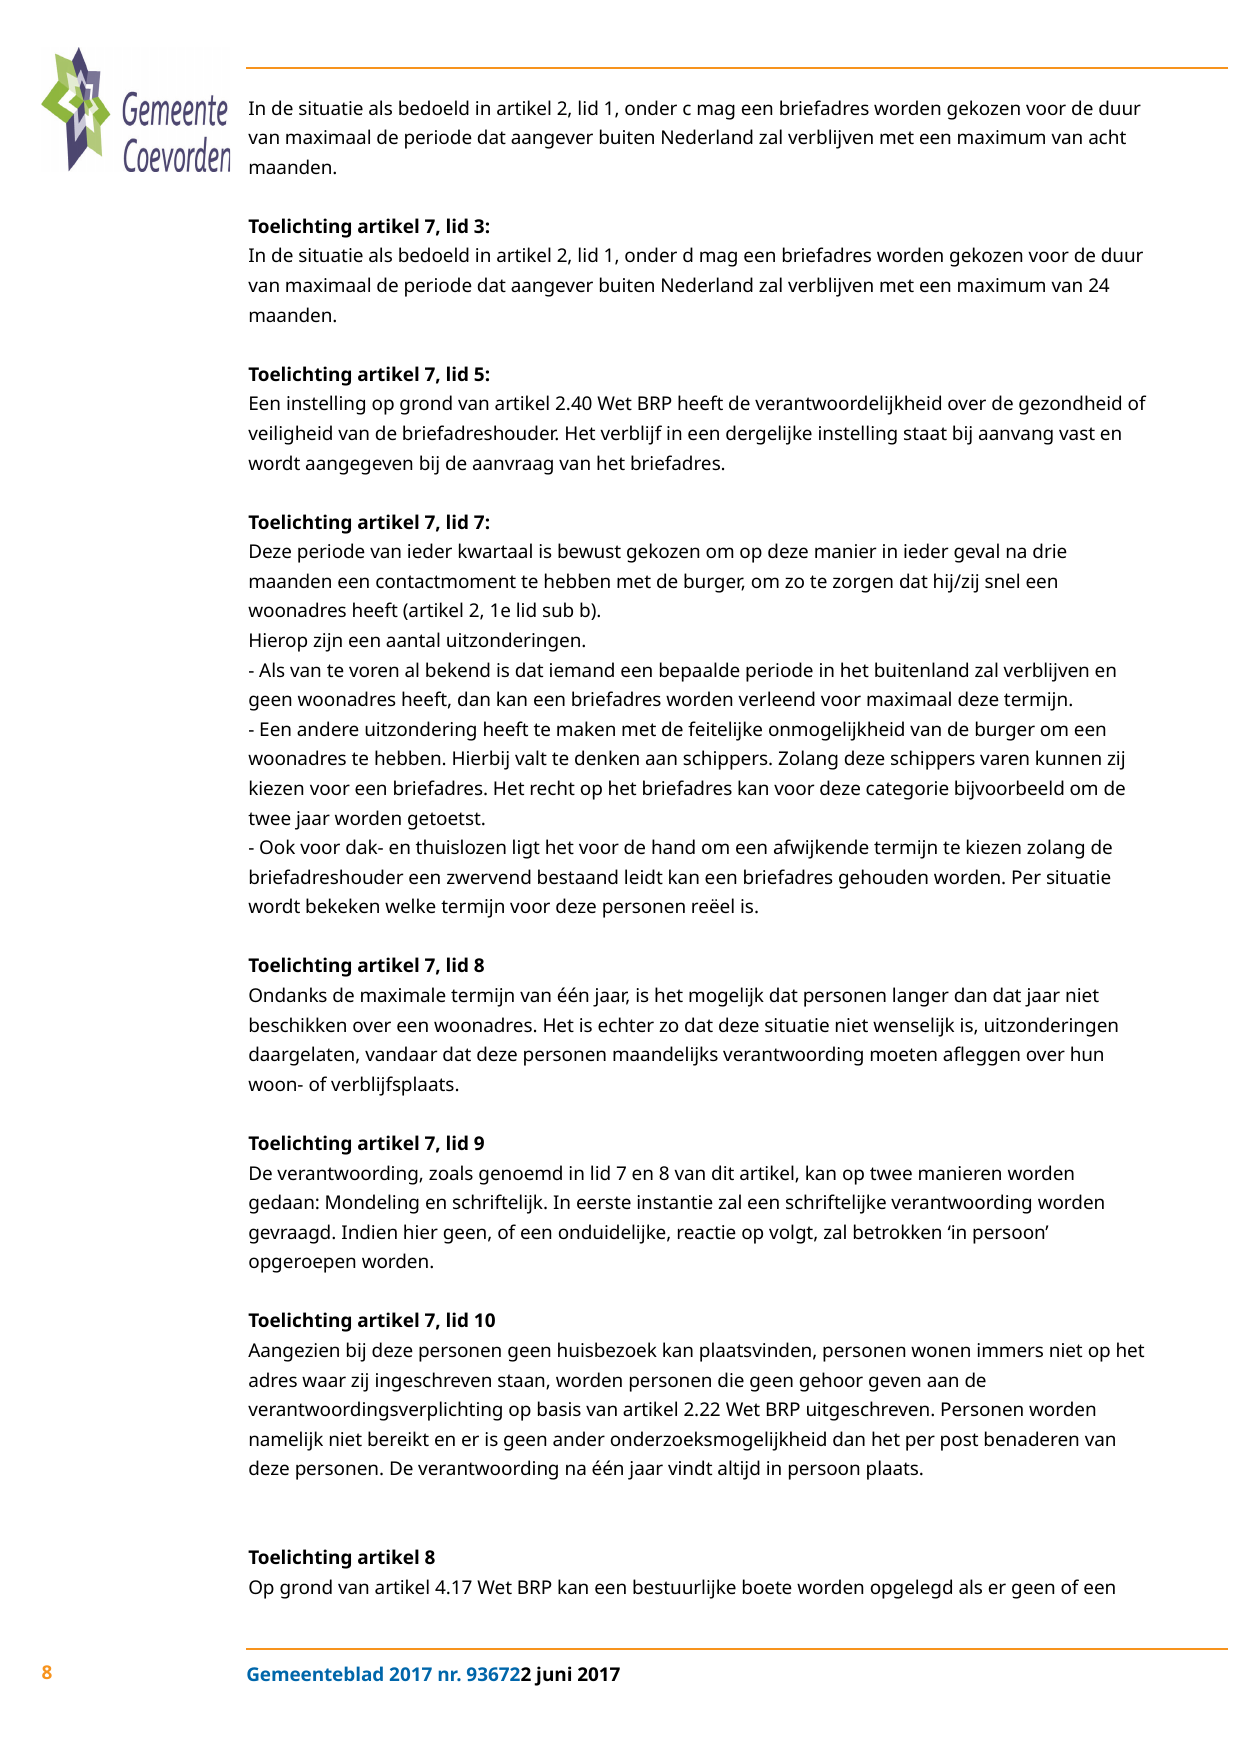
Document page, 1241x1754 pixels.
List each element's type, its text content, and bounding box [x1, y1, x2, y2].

text - Een andere uitzondering heeft te maken met de feitelijke onmogelijkheid van de burger om een woonadres te hebben. Hierbij valt te denken aan schippers. Zolang deze schippers varen kunnen zij kiezen voor een briefadres. Het recht op het briefadres kan voor deze categorie bijvoorbeeld om de twee jaar worden getoetst. [248, 716, 1152, 831]
text Ondanks de maximale termijn van één jaar, is het mogelijk dat personen langer dan dat jaar niet beschikken over een woonadres. Het is echter zo dat deze situatie niet wenselijk is, uitzonderingen [248, 982, 1152, 1038]
picture [41, 47, 231, 172]
text In de situatie als bedoeld in artikel 2, lid 1, onder c mag een briefadres worden gekozen voor de duur van maximaal de periode dat aangever buiten Nederland zal verblijven met een maximum van acht maanden. [248, 95, 1152, 180]
text De verantwoording, zoals genoemd in lid 7 en 8 van dit artikel, kan op twee manieren worden gedaan: Mondeling en schriftelijk. In eerste instantie zal een schriftelijke verantwoording worden gevraagd. Indien hier geen, of een onduidelijke, reactie op volgt, zal betrokken ‘in persoon’ opgeroepen worden. [248, 1160, 1152, 1274]
text Een instelling op grond van artikel 2.40 Wet BRP heeft de verantwoordelijkheid over de gezondheid of veiligheid van de briefadreshouder. Het verblijf in een dergelijke instelling staat bij aanvang vast en wordt aangegeven bij de aanvraag van het briefadres. [248, 391, 1152, 476]
text - Als van te voren al bekend is dat iemand een bepaalde periode in het buitenland zal verblijven en geen woonadres heeft, dan kan een briefadres worden verleend voor maximaal deze termijn. [248, 657, 1152, 712]
text Hierop zijn een aantal uitzonderingen. [248, 627, 1152, 653]
text daargelaten, vandaar dat deze personen maandelijks verantwoording moeten afleggen over hun woon- of verblijfsplaats. [248, 1041, 1152, 1097]
text Toelichting artikel 7, lid 8 [248, 953, 1152, 978]
text In de situatie als bedoeld in artikel 2, lid 1, onder d mag een briefadres worden gekozen voor de duur van maximaal de periode dat aangever buiten Nederland zal verblijven met een maximum van 24 maanden. [248, 243, 1152, 328]
text Toelichting artikel 8 [248, 1544, 1152, 1570]
text Toelichting artikel 7, lid 7: [248, 509, 1152, 535]
text Toelichting artikel 7, lid 3: [248, 213, 1152, 239]
text Deze periode van ieder kwartaal is bewust gekozen om op deze manier in ieder geval na drie maanden een contactmoment te hebben met de burger, om zo te zorgen dat hij/zij snel een woonadres heeft (artikel 2, 1e lid sub b). [248, 538, 1152, 623]
text Toelichting artikel 7, lid 5: [248, 361, 1152, 387]
text Op grond van artikel 4.17 Wet BRP kan een bestuurlijke boete worden opgelegd als er geen of een [248, 1574, 1152, 1600]
text Toelichting artikel 7, lid 10 [248, 1308, 1152, 1333]
text - Ook voor dak- en thuislozen ligt het voor de hand om een afwijkende termijn te kiezen zolang de briefadreshouder een zwervend bestaand leidt kan een briefadres gehouden worden. Per situatie wordt bekeken welke termijn voor deze personen reëel is. [248, 834, 1152, 919]
text Toelichting artikel 7, lid 9 [248, 1130, 1152, 1156]
text Aangezien bij deze personen geen huisbezoek kan plaatsvinden, personen wonen immers niet op het adres waar zij ingeschreven staan, worden personen die geen gehoor geven aan de verantwoordingsverplichting op basis van artikel 2.22 Wet BRP uitgeschreven. Personen worden namelijk niet bereikt en er is geen ander onderzoeksmogelijkheid dan het per post benaderen van deze personen. De verantwoording na één jaar vindt altijd in persoon plaats. [248, 1337, 1152, 1481]
